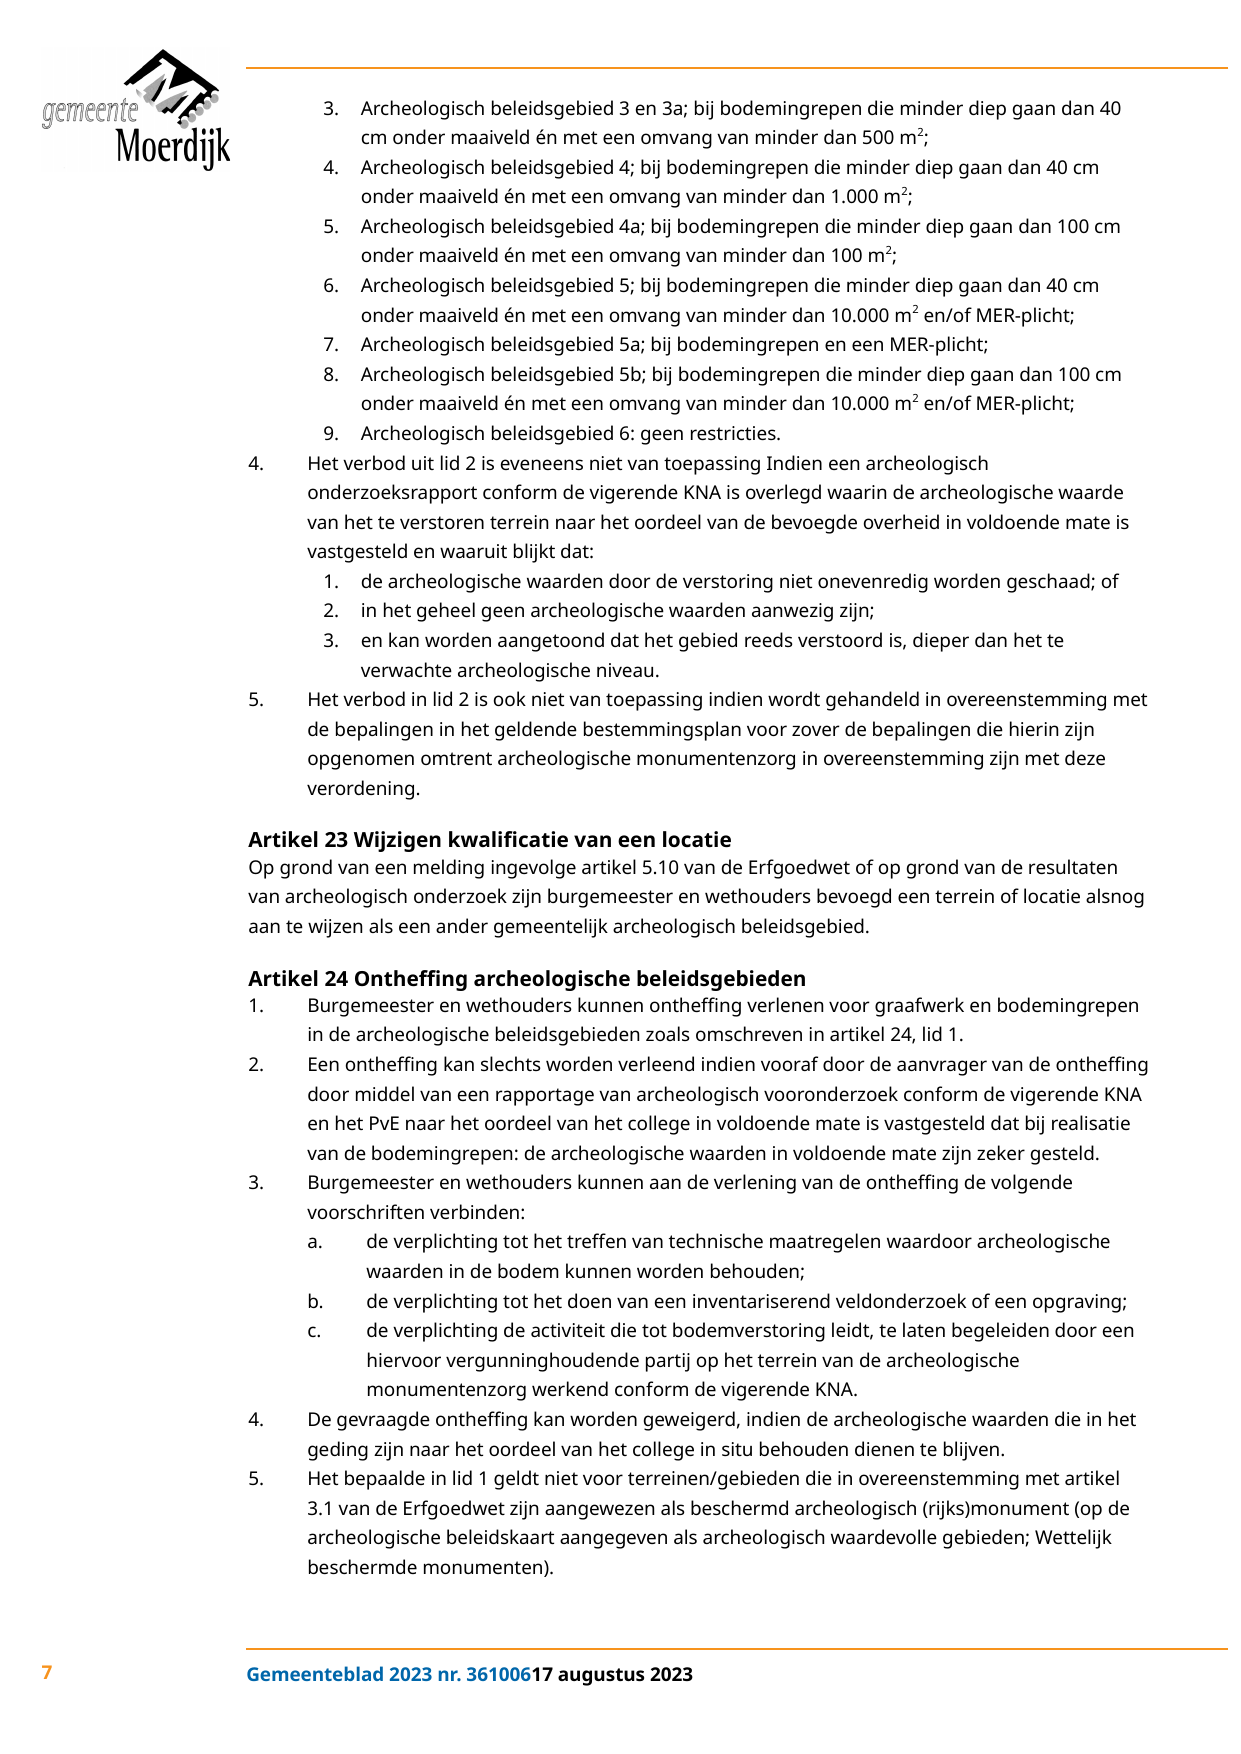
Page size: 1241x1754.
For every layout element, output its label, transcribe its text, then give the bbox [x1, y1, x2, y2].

text Artikel 23 Wijzigen kwalificatie van een locatie [248, 826, 1152, 854]
list in het geheel geen archeologische waarden aanwezig zijn; [323, 598, 1152, 623]
list de verplichting de activiteit die tot bodemverstoring leidt, te laten begeleiden door een hiervoor vergunninghoudende partij op het terrein van de archeologische monumentenzorg werkend conform de vigerende KNA. [307, 1317, 1152, 1402]
list Archeologisch beleidsgebied 5; bij bodemingrepen die minder diep gaan dan 40 cm onder maaiveld én met een omvang van minder dan 10.000 m2 en/of MER-plicht; [323, 272, 1152, 328]
list Het verbod in lid 2 is ook niet van toepassing indien wordt gehandeld in overeenstemming met de bepalingen in het geldende bestemmingsplan voor zover de bepalingen die hierin zijn opgenomen omtrent archeologische monumentenzorg in overeenstemming zijn met deze verordening. [248, 686, 1152, 801]
list Archeologisch beleidsgebied 3 en 3a; bij bodemingrepen die minder diep gaan dan 40 cm onder maaiveld én met een omvang van minder dan 500 m2; [323, 95, 1152, 150]
list Archeologisch beleidsgebied 5b; bij bodemingrepen die minder diep gaan dan 100 cm onder maaiveld én met een omvang van minder dan 10.000 m2 en/of MER-plicht; [323, 361, 1152, 416]
picture [41, 47, 231, 172]
list de archeologische waarden door de verstoring niet onevenredig worden geschaad; of [323, 568, 1152, 594]
list Archeologisch beleidsgebied 6: geen restricties. [323, 420, 1152, 446]
list Burgemeester en wethouders kunnen aan de verlening van de ontheffing de volgende voorschriften verbinden: [248, 1169, 1152, 1225]
list Het verbod uit lid 2 is eveneens niet van toepassing Indien een archeologisch onderzoeksrapport conform de vigerende KNA is overlegd waarin de archeologische waarde van het te verstoren terrein naar het oordeel van de bevoegde overheid in voldoende mate is vastgesteld en waaruit blijkt dat: [248, 450, 1152, 564]
list Een ontheffing kan slechts worden verleend indien vooraf door de aanvrager van de ontheffing door middel van een rapportage van archeologisch vooronderzoek conform de vigerende KNA en het PvE naar het oordeel van het college in voldoende mate is vastgesteld dat bij realisatie van de bodemingrepen: de archeologische waarden in voldoende mate zijn zeker gesteld. [248, 1051, 1152, 1166]
list Archeologisch beleidsgebied 4; bij bodemingrepen die minder diep gaan dan 40 cm onder maaiveld én met een omvang van minder dan 1.000 m2; [323, 154, 1152, 209]
list De gevraagde ontheffing kan worden geweigerd, indien de archeologische waarden die in het geding zijn naar het oordeel van het college in situ behouden dienen te blijven. [248, 1406, 1152, 1462]
list Het bepaalde in lid 1 geldt niet voor terreinen/gebieden die in overeenstemming met artikel 3.1 van de Erfgoedwet zijn aangewezen als beschermd archeologisch (rijks)monument (op de archeologische beleidskaart aangegeven als archeologisch waardevolle gebieden; Wettelijk beschermde monumenten). [248, 1465, 1152, 1580]
list de verplichting tot het doen van een inventariserend veldonderzoek of een opgraving; [307, 1288, 1152, 1314]
list Burgemeester en wethouders kunnen ontheffing verlenen voor graafwerk en bodemingrepen in de archeologische beleidsgebieden zoals omschreven in artikel 24, lid 1. [248, 992, 1152, 1047]
list de verplichting tot het treffen van technische maatregelen waardoor archeologische waarden in de bodem kunnen worden behouden; [307, 1229, 1152, 1284]
list Archeologisch beleidsgebied 5a; bij bodemingrepen en een MER-plicht; [323, 331, 1152, 357]
text Op grond van een melding ingevolge artikel 5.10 van de Erfgoedwet of op grond van de resultaten van archeologisch onderzoek zijn burgemeester en wethouders bevoegd een terrein of locatie alsnog aan te wijzen als een ander gemeentelijk archeologisch beleidsgebied. [248, 854, 1152, 939]
list Archeologisch beleidsgebied 4a; bij bodemingrepen die minder diep gaan dan 100 cm onder maaiveld én met een omvang van minder dan 100 m2; [323, 213, 1152, 268]
list en kan worden aangetoond dat het gebied reeds verstoord is, dieper dan het te verwachte archeologische niveau. [323, 627, 1152, 683]
text Artikel 24 Ontheffing archeologische beleidsgebieden [248, 964, 1152, 992]
